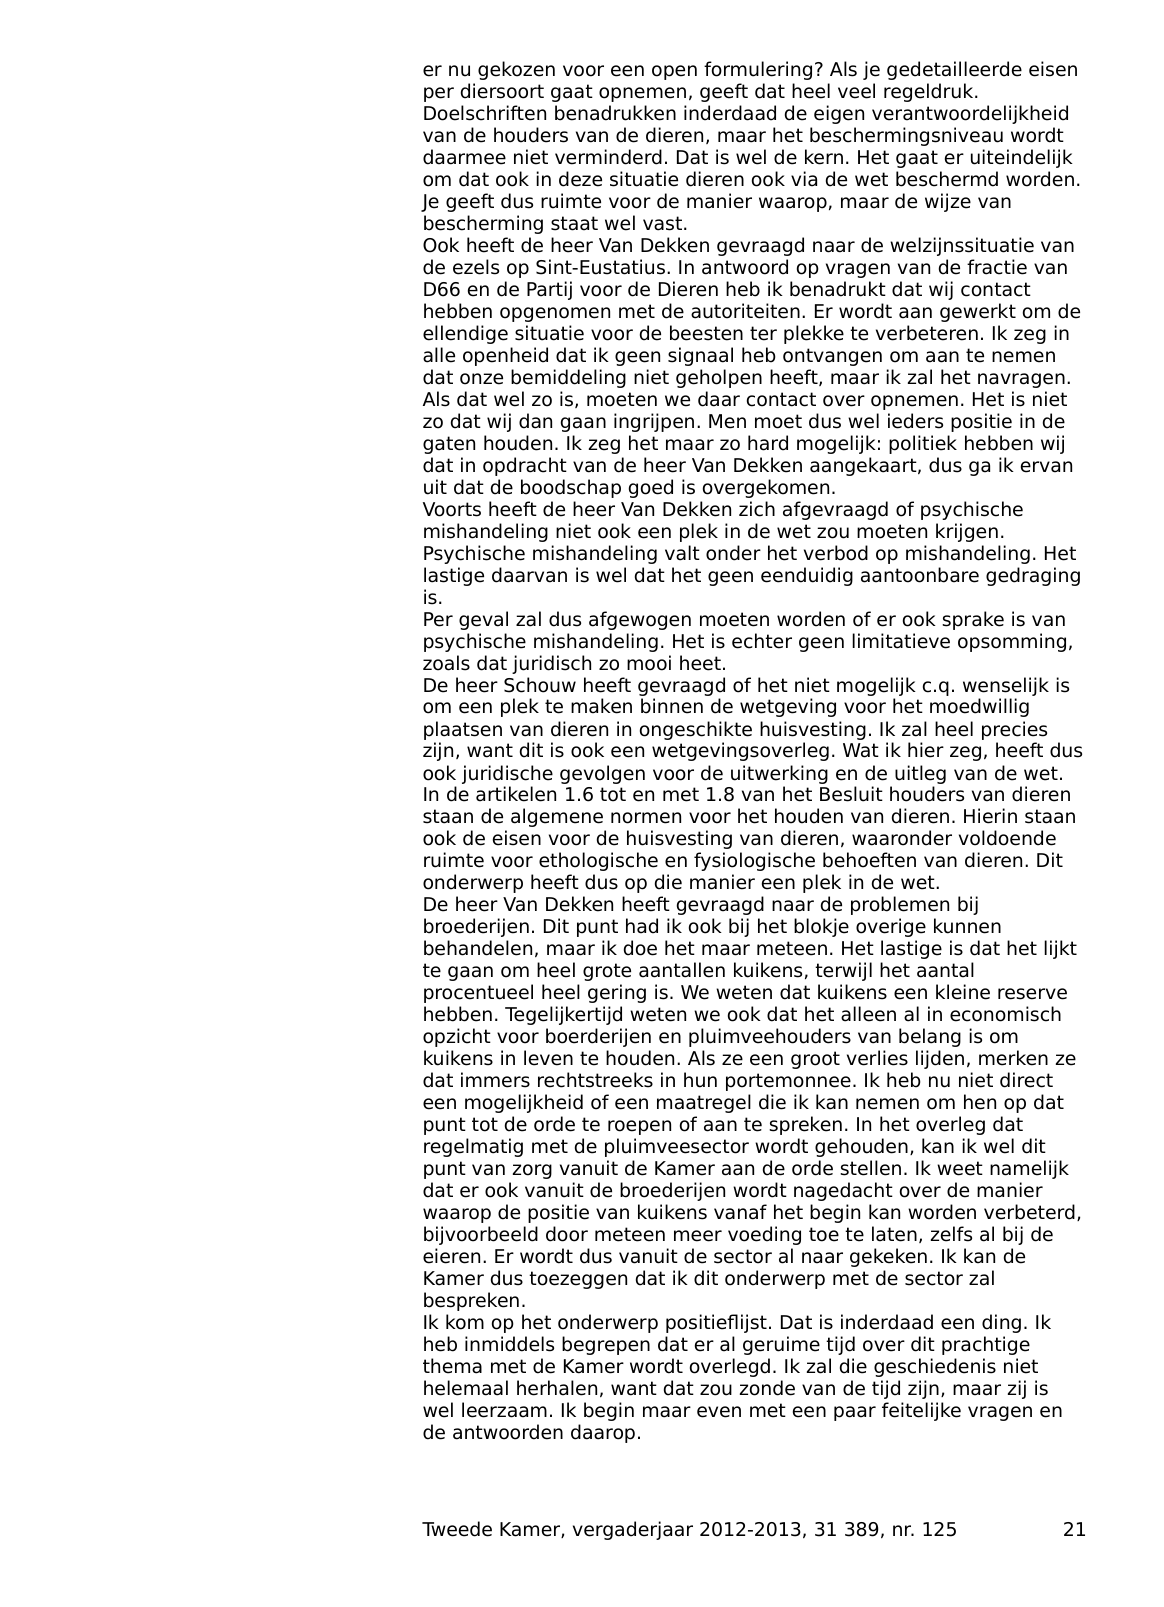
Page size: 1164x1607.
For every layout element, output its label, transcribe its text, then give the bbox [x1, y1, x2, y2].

text er nu gekozen voor een open formulering? Als je gedetailleerde eisen per diersoort gaat opnemen, geeft dat heel veel regeldruk. Doelschriften benadrukken inderdaad de eigen verantwoordelijkheid van de houders van de dieren, maar het beschermingsniveau wordt daarmee niet verminderd. Dat is wel de kern. Het gaat er uiteindelijk om dat ook in deze situatie dieren ook via de wet beschermd worden. Je geeft dus ruimte voor de manier waarop, maar de wijze van bescherming staat wel vast. [422, 59, 1087, 235]
text Per geval zal dus afgewogen moeten worden of er ook sprake is van psychische mishandeling. Het is echter geen limitatieve opsomming, zoals dat juridisch zo mooi heet. [422, 608, 1087, 674]
text Voorts heeft de heer Van Dekken zich afgevraagd of psychische mishandeling niet ook een plek in de wet zou moeten krijgen. Psychische mishandeling valt onder het verbod op mishandeling. Het lastige daarvan is wel dat het geen eenduidig aantoonbare gedraging is. [422, 499, 1087, 608]
text Ook heeft de heer Van Dekken gevraagd naar de welzijnssituatie van de ezels op Sint-Eustatius. In antwoord op vragen van de fractie van D66 en de Partij voor de Dieren heb ik benadrukt dat wij contact hebben opgenomen met de autoriteiten. Er wordt aan gewerkt om de ellendige situatie voor de beesten ter plekke te verbeteren. Ik zeg in alle openheid dat ik geen signaal heb ontvangen om aan te nemen dat onze bemiddeling niet geholpen heeft, maar ik zal het navragen. Als dat wel zo is, moeten we daar contact over opnemen. Het is niet zo dat wij dan gaan ingrijpen. Men moet dus wel ieders positie in de gaten houden. Ik zeg het maar zo hard mogelijk: politiek hebben wij dat in opdracht van de heer Van Dekken aangekaart, dus ga ik ervan uit dat de boodschap goed is overgekomen. [422, 235, 1087, 499]
text De heer Schouw heeft gevraagd of het niet mogelijk c.q. wenselijk is om een plek te maken binnen de wetgeving voor het moedwillig plaatsen van dieren in ongeschikte huisvesting. Ik zal heel precies zijn, want dit is ook een wetgevingsoverleg. Wat ik hier zeg, heeft dus ook juridische gevolgen voor de uitwerking en de uitleg van de wet. In de artikelen 1.6 tot en met 1.8 van het Besluit houders van dieren staan de algemene normen voor het houden van dieren. Hierin staan ook de eisen voor de huisvesting van dieren, waaronder voldoende ruimte voor ethologische en fysiologische behoeften van dieren. Dit onderwerp heeft dus op die manier een plek in de wet. [422, 674, 1087, 894]
text De heer Van Dekken heeft gevraagd naar de problemen bij broederijen. Dit punt had ik ook bij het blokje overige kunnen behandelen, maar ik doe het maar meteen. Het lastige is dat het lijkt te gaan om heel grote aantallen kuikens, terwijl het aantal procentueel heel gering is. We weten dat kuikens een kleine reserve hebben. Tegelijkertijd weten we ook dat het alleen al in economisch opzicht voor boerderijen en pluimveehouders van belang is om kuikens in leven te houden. Als ze een groot verlies lijden, merken ze dat immers rechtstreeks in hun portemonnee. Ik heb nu niet direct een mogelijkheid of een maatregel die ik kan nemen om hen op dat punt tot de orde te roepen of aan te spreken. In het overleg dat regelmatig met de pluimveesector wordt gehouden, kan ik wel dit punt van zorg vanuit de Kamer aan de orde stellen. Ik weet namelijk dat er ook vanuit de broederijen wordt nagedacht over de manier waarop de positie van kuikens vanaf het begin kan worden verbeterd, bijvoorbeeld door meteen meer voeding toe te laten, zelfs al bij de eieren. Er wordt dus vanuit de sector al naar gekeken. Ik kan de Kamer dus toezeggen dat ik dit onderwerp met de sector zal bespreken. [422, 894, 1087, 1312]
text Ik kom op het onderwerp positieflijst. Dat is inderdaad een ding. Ik heb inmiddels begrepen dat er al geruime tijd over dit prachtige thema met de Kamer wordt overlegd. Ik zal die geschiedenis niet helemaal herhalen, want dat zou zonde van de tijd zijn, maar zij is wel leerzaam. Ik begin maar even met een paar feitelijke vragen en de antwoorden daarop. [422, 1312, 1087, 1444]
